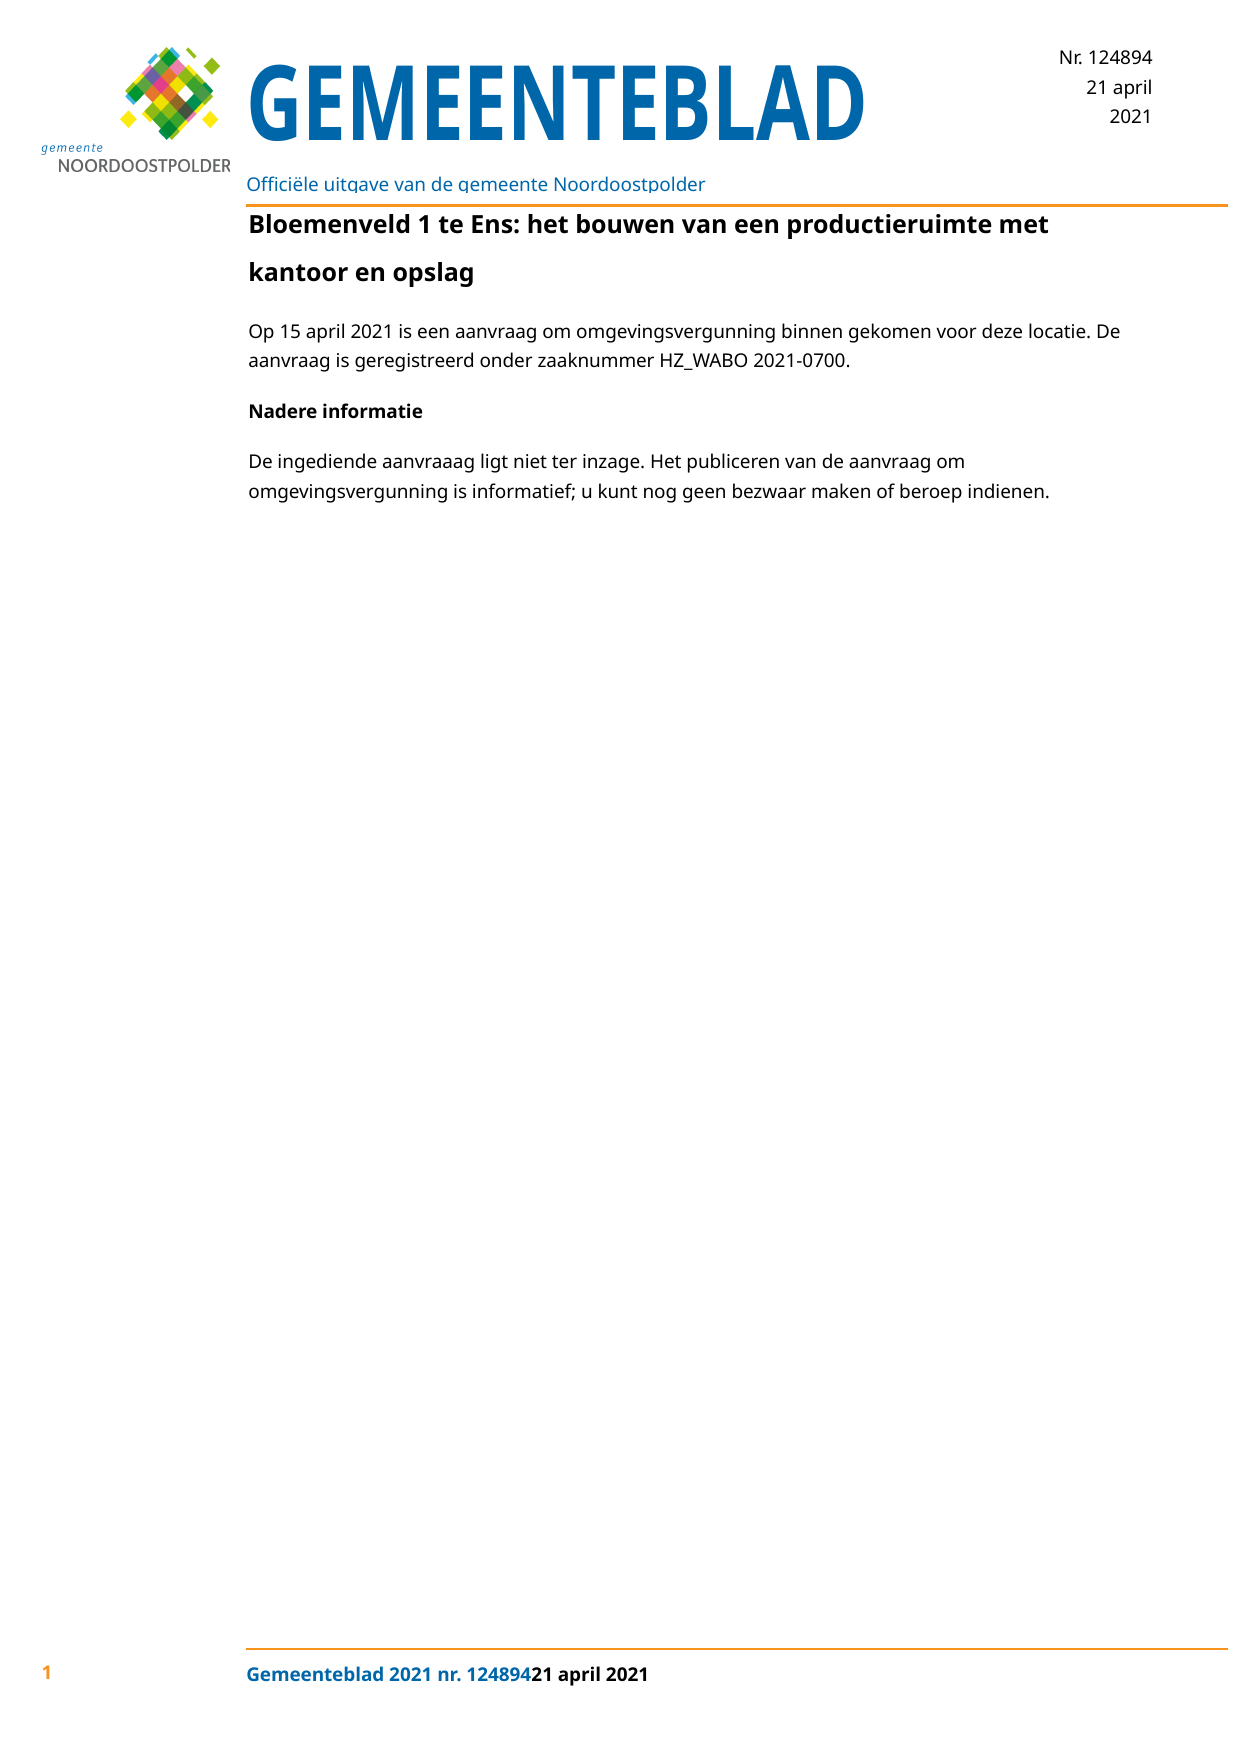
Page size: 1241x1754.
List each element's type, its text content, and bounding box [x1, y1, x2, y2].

text Nadere informatie [248, 398, 1152, 424]
text Op 15 april 2021 is een aanvraag om omgevingsvergunning binnen gekomen voor deze locatie. De aanvraag is geregistreerd onder zaaknummer HZ_WABO 2021-0700. [248, 318, 1152, 373]
text Bloemenveld 1 te Ens: het bouwen van een productieruimte met kantoor en opslag [248, 207, 1152, 288]
picture [41, 47, 231, 172]
text De ingediende aanvraaag ligt niet ter inzage. Het publiceren van de aanvraag om omgevingsvergunning is informatief; u kunt nog geen bezwaar maken of beroep indienen. [248, 448, 1152, 504]
